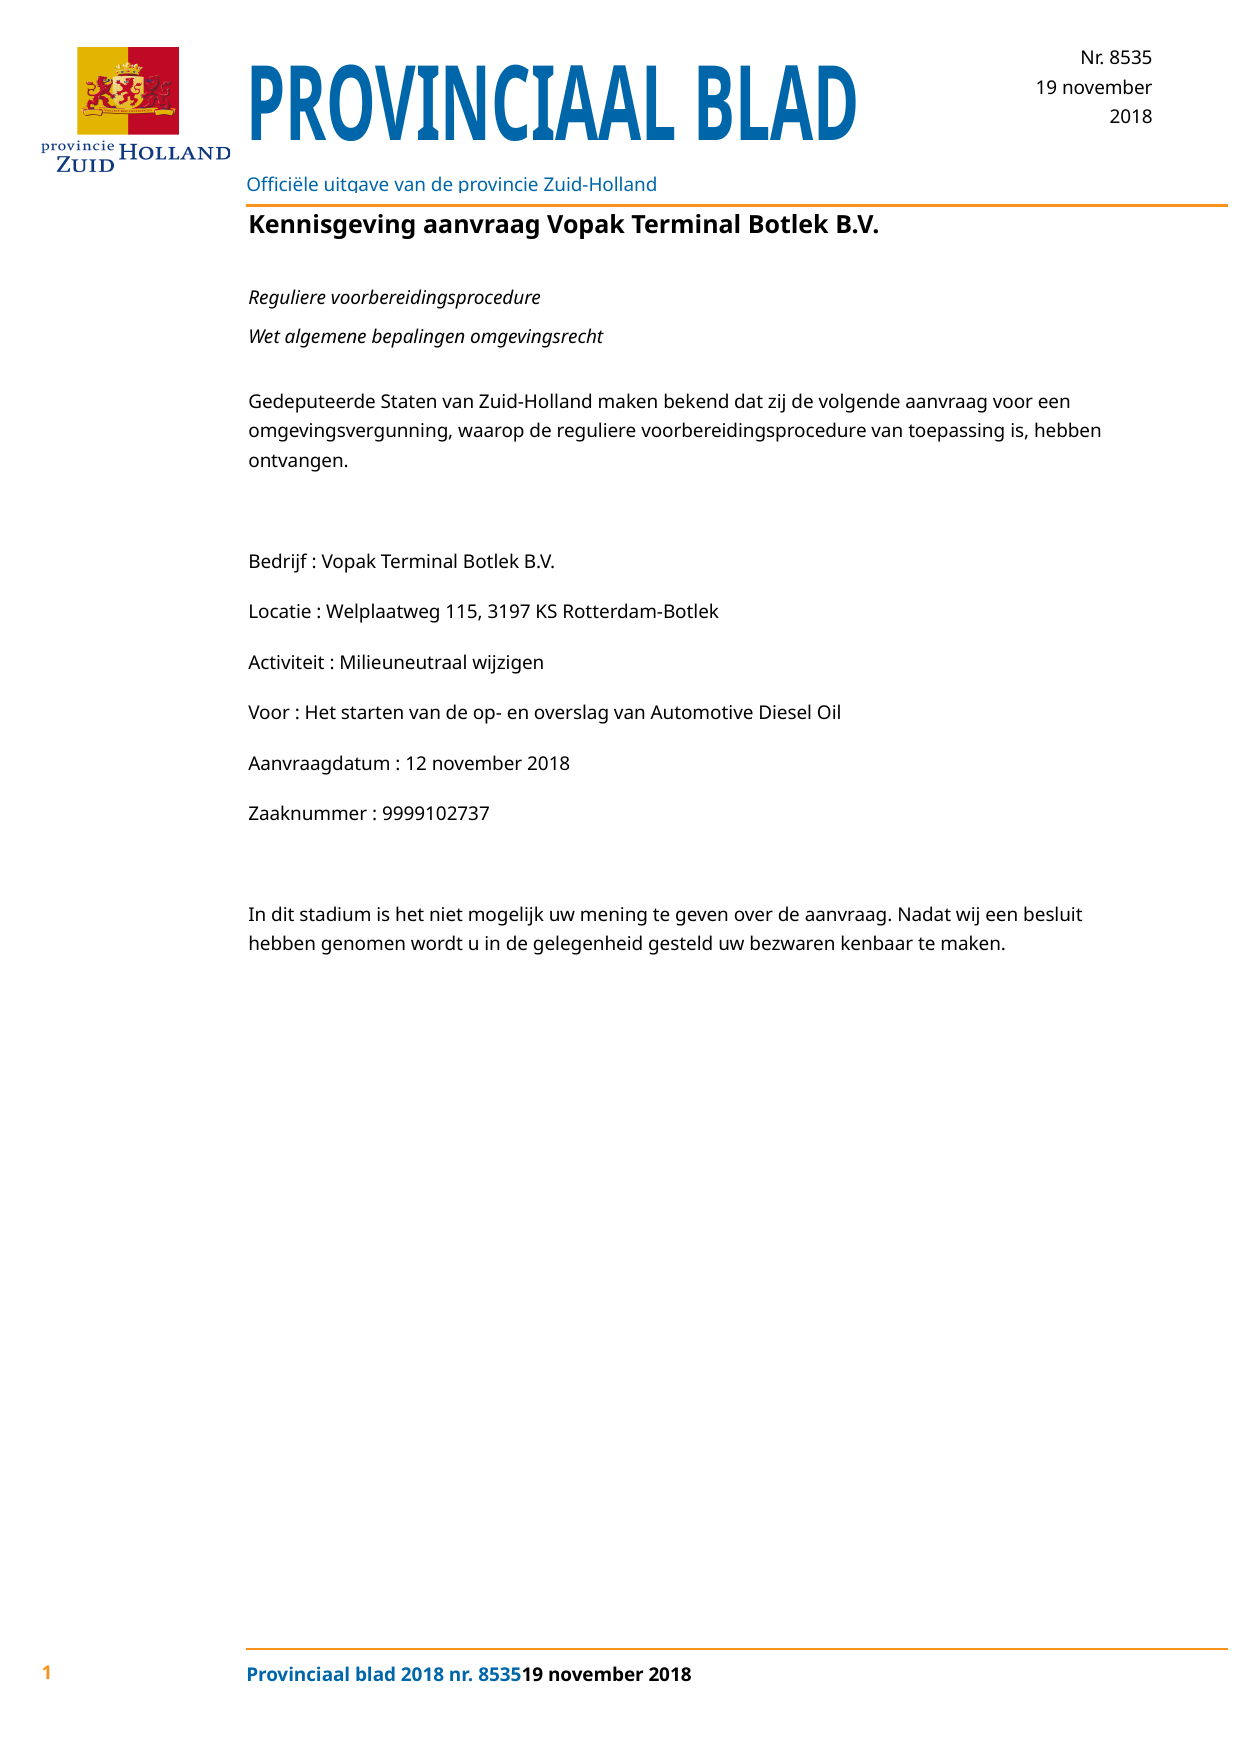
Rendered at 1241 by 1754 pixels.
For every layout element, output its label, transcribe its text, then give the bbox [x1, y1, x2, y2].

text Activiteit : Milieuneutraal wijzigen [248, 649, 1152, 675]
text Reguliere voorbereidingsprocedure [248, 284, 1152, 309]
text Aanvraagdatum : 12 november 2018 [248, 750, 1152, 776]
text Voor : Het starten van de op- en overslag van Automotive Diesel Oil [248, 699, 1152, 725]
text Gedeputeerde Staten van Zuid-Holland maken bekend dat zij de volgende aanvraag voor een omgevingsvergunning, waarop de reguliere voorbereidingsprocedure van toepassing is, hebben ontvangen. [248, 388, 1152, 473]
picture [41, 47, 231, 172]
text Locatie : Welplaatweg 115, 3197 KS Rotterdam-Botlek [248, 598, 1152, 624]
text In dit stadium is het niet mogelijk uw mening te geven over de aanvraag. Nadat wij een besluit hebben genomen wordt u in de gelegenheid gesteld uw bezwaren kenbaar te maken. [248, 901, 1152, 956]
text Bedrijf : Vopak Terminal Botlek B.V. [248, 548, 1152, 574]
text Wet algemene bepalingen omgevingsrecht [248, 323, 1152, 349]
text Kennisgeving aanvraag Vopak Terminal Botlek B.V. [248, 207, 1152, 241]
text Zaaknummer : 9999102737 [248, 800, 1152, 826]
